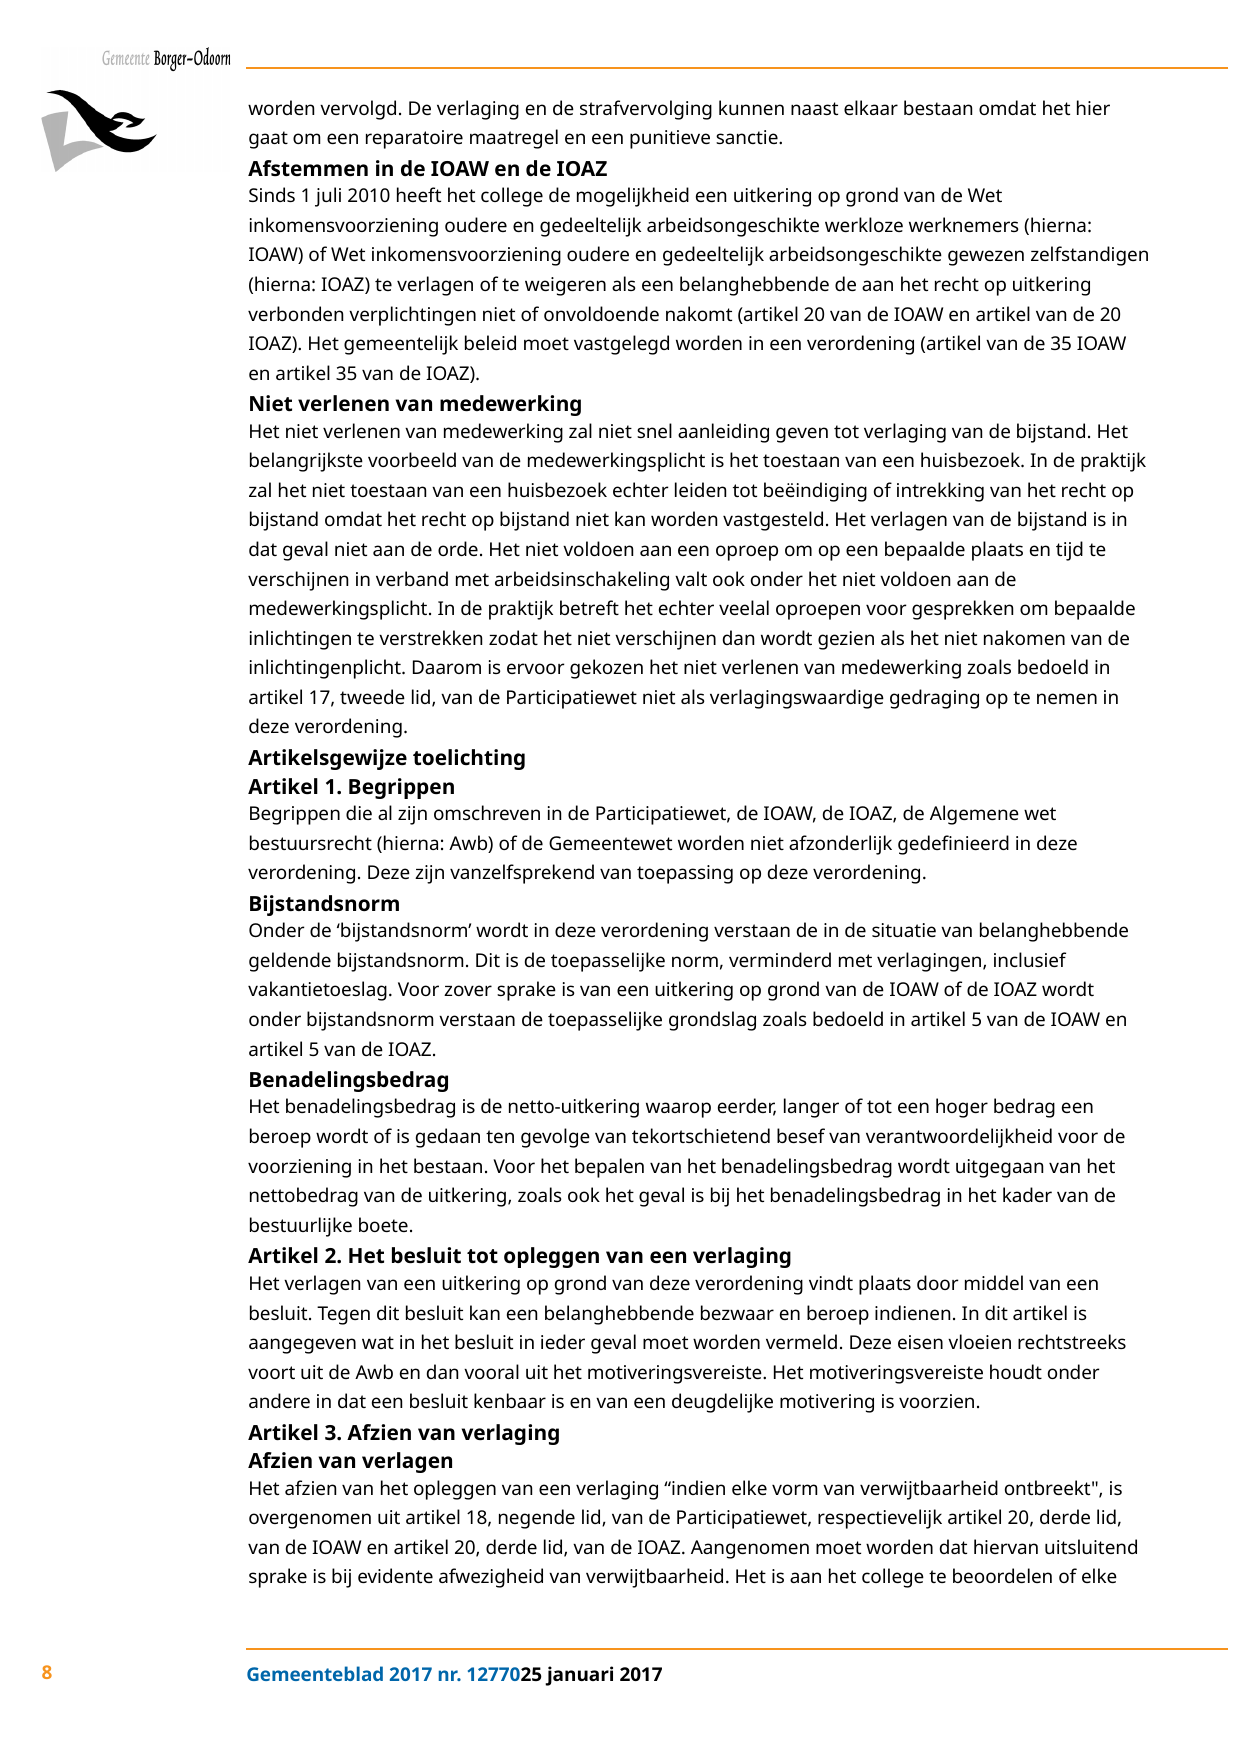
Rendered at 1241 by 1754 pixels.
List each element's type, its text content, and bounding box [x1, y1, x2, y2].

text worden vervolgd. De verlaging en de strafvervolging kunnen naast elkaar bestaan omdat het hier gaat om een reparatoire maatregel en een punitieve sanctie. [248, 95, 1152, 150]
text Het niet verlenen van medewerking zal niet snel aanleiding geven tot verlaging van de bijstand. Het belangrijkste voorbeeld van de medewerkingsplicht is het toestaan van een huisbezoek. In de praktijk zal het niet toestaan van een huisbezoek echter leiden tot beëindiging of intrekking van het recht op bijstand omdat het recht op bijstand niet kan worden vastgesteld. Het verlagen van de bijstand is in dat geval niet aan de orde. Het niet voldoen aan een oproep om op een bepaalde plaats en tijd te verschijnen in verband met arbeidsinschakeling valt ook onder het niet voldoen aan de medewerkingsplicht. In de praktijk betreft het echter veelal oproepen voor gesprekken om bepaalde inlichtingen te verstrekken zodat het niet verschijnen dan wordt gezien als het niet nakomen van de inlichtingenplicht. Daarom is ervoor gekozen het niet verlenen van medewerking zoals bedoeld in artikel 17, tweede lid, van de Participatiewet niet als verlagingswaardige gedraging op te nemen in deze verordening. [248, 418, 1152, 739]
text Artikel 2. Het besluit tot opleggen van een verlaging [248, 1242, 1152, 1270]
text Benadelingsbedrag [248, 1065, 1152, 1094]
text Sinds 1 juli 2010 heeft het college de mogelijkheid een uitkering op grond van de Wet inkomensvoorziening oudere en gedeeltelijk arbeidsongeschikte werkloze werknemers (hierna: IOAW) of Wet inkomensvoorziening oudere en gedeeltelijk arbeidsongeschikte gewezen zelfstandigen (hierna: IOAZ) te verlagen of te weigeren als een belanghebbende de aan het recht op uitkering verbonden verplichtingen niet of onvoldoende nakomt (artikel 20 van de IOAW en artikel van de 20 IOAZ). Het gemeentelijk beleid moet vastgelegd worden in een verordening (artikel van de 35 IOAW en artikel 35 van de IOAZ). [248, 182, 1152, 386]
text Afzien van verlagen [248, 1446, 1152, 1475]
text Bijstandsnorm [248, 889, 1152, 917]
text Artikel 3. Afzien van verlaging [248, 1418, 1152, 1446]
text Onder de ‘bijstandsnorm’ wordt in deze verordening verstaan de in de situatie van belanghebbende geldende bijstandsnorm. Dit is de toepasselijke norm, verminderd met verlagingen, inclusief vakantietoeslag. Voor zover sprake is van een uitkering op grond van de IOAW of de IOAZ wordt onder bijstandsnorm verstaan de toepasselijke grondslag zoals bedoeld in artikel 5 van de IOAW en artikel 5 van de IOAZ. [248, 917, 1152, 1061]
text Het benadelingsbedrag is de netto-uitkering waarop eerder, langer of tot een hoger bedrag een beroep wordt of is gedaan ten gevolge van tekortschietend besef van verantwoordelijkheid voor de voorziening in het bestaan. Voor het bepalen van het benadelingsbedrag wordt uitgegaan van het nettobedrag van de uitkering, zoals ook het geval is bij het benadelingsbedrag in het kader van de bestuurlijke boete. [248, 1094, 1152, 1238]
text Artikelsgewijze toelichting [248, 743, 1152, 772]
text Afstemmen in de IOAW en de IOAZ [248, 154, 1152, 182]
text Artikel 1. Begrippen [248, 772, 1152, 800]
text Het afzien van het opleggen van een verlaging “indien elke vorm van verwijtbaarheid ontbreekt", is overgenomen uit artikel 18, negende lid, van de Participatiewet, respectievelijk artikel 20, derde lid, van de IOAW en artikel 20, derde lid, van de IOAZ. Aangenomen moet worden dat hiervan uitsluitend sprake is bij evidente afwezigheid van verwijtbaarheid. Het is aan het college te beoordelen of elke [248, 1475, 1152, 1589]
text Niet verlenen van medewerking [248, 389, 1152, 418]
text Het verlagen van een uitkering op grond van deze verordening vindt plaats door middel van een besluit. Tegen dit besluit kan een belanghebbende bezwaar en beroep indienen. In dit artikel is aangegeven wat in het besluit in ieder geval moet worden vermeld. Deze eisen vloeien rechtstreeks voort uit de Awb en dan vooral uit het motiveringsvereiste. Het motiveringsvereiste houdt onder andere in dat een besluit kenbaar is en van een deugdelijke motivering is voorzien. [248, 1270, 1152, 1414]
picture [41, 47, 231, 172]
text Begrippen die al zijn omschreven in de Participatiewet, de IOAW, de IOAZ, de Algemene wet bestuursrecht (hierna: Awb) of de Gemeentewet worden niet afzonderlijk gedefinieerd in deze verordening. Deze zijn vanzelfsprekend van toepassing op deze verordening. [248, 800, 1152, 885]
